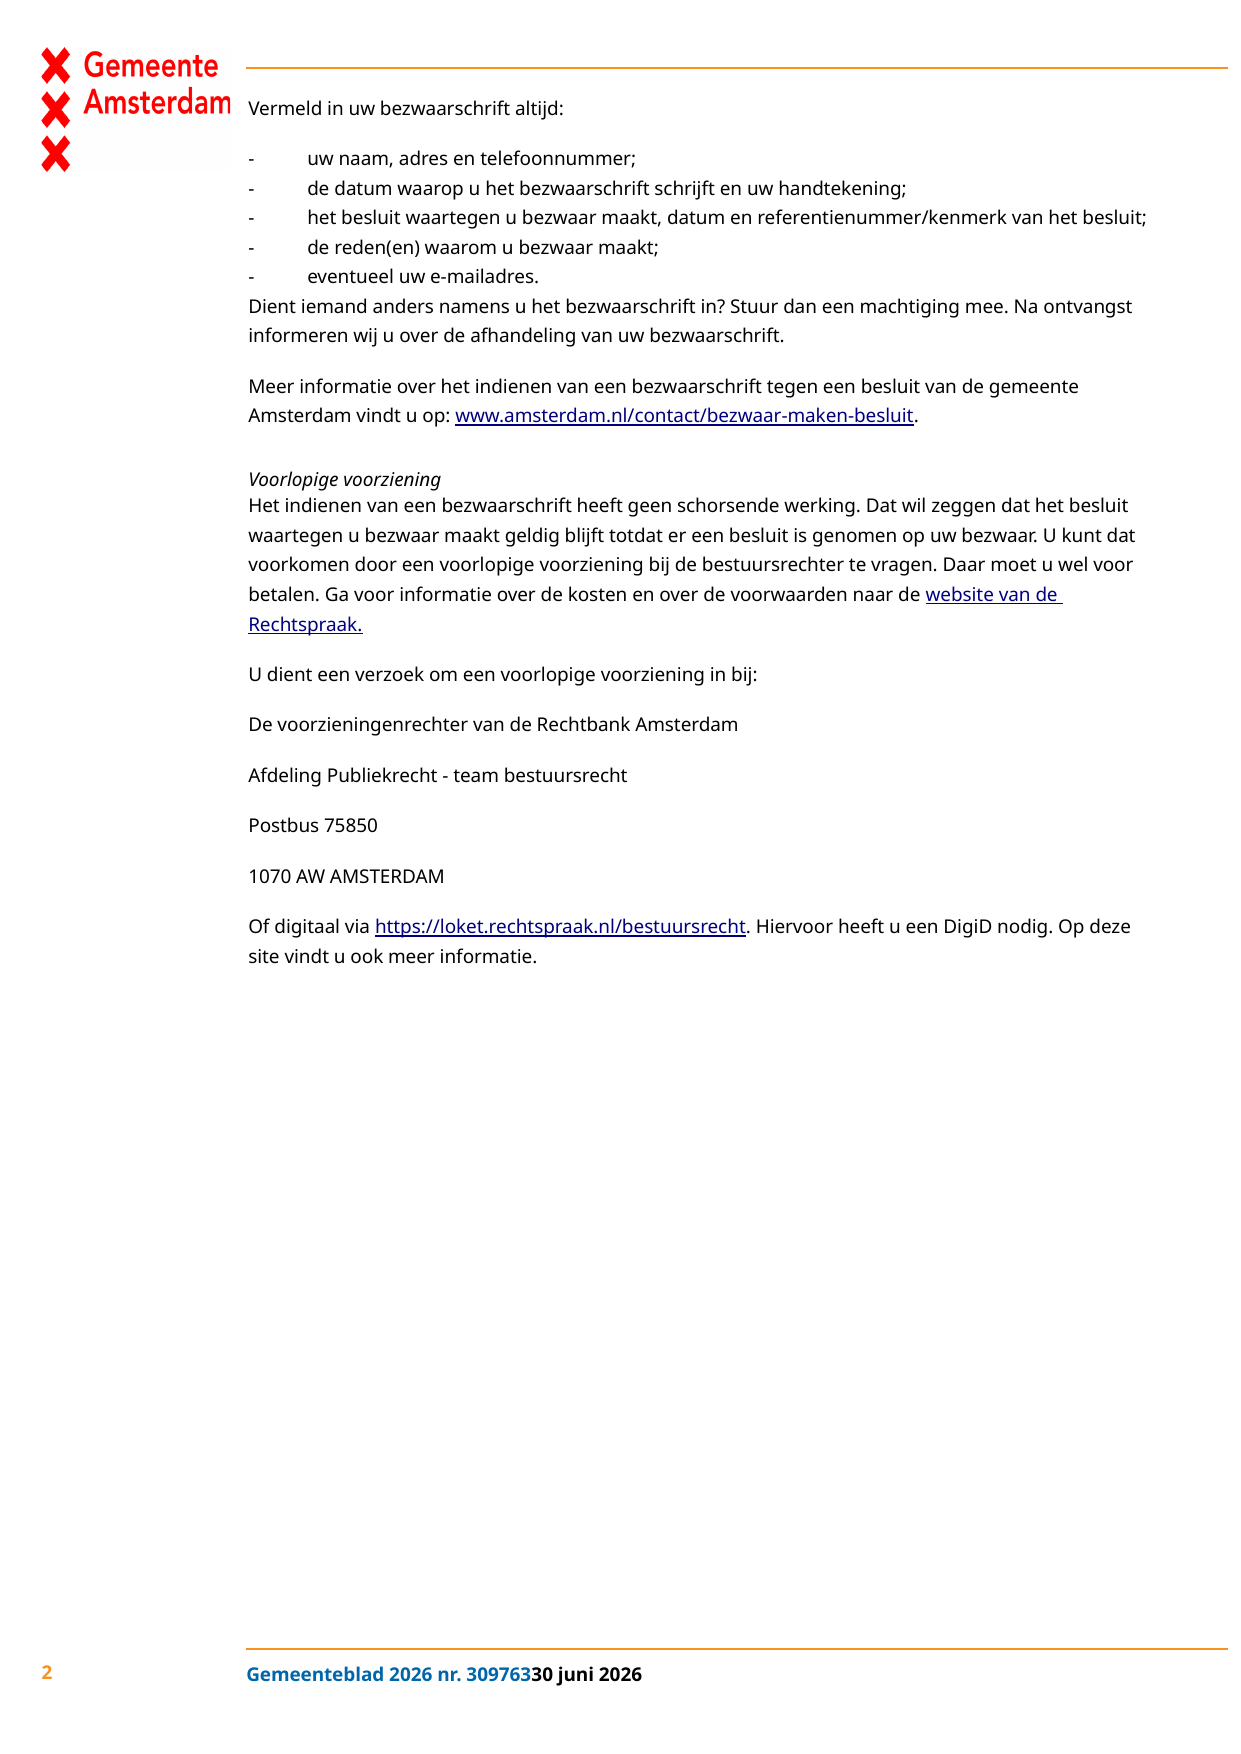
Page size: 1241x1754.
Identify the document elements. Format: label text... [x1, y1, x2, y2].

text Of digitaal via https://loket.rechtspraak.nl/bestuursrecht. Hiervoor heeft u een DigiD nodig. Op deze site vindt u ook meer informatie. [248, 913, 1152, 968]
text De voorzieningenrechter van de Rechtbank Amsterdam [248, 712, 1152, 737]
list uw naam, adres en telefoonnummer; [248, 145, 1152, 171]
text U dient een verzoek om een voorlopige voorziening in bij: [248, 661, 1152, 687]
text Het indienen van een bezwaarschrift heeft geen schorsende werking. Dat wil zeggen dat het besluit waartegen u bezwaar maakt geldig blijft totdat er een besluit is genomen op uw bezwaar. U kunt dat voorkomen door een voorlopige voorziening bij de bestuursrechter te vragen. Daar moet u wel voor betalen. Ga voor informatie over de kosten en over de voorwaarden naar de website van de Rechtspraak. [248, 492, 1152, 636]
list de datum waarop u het bezwaarschrift schrijft en uw handtekening; [248, 175, 1152, 201]
text Vermeld in uw bezwaarschrift altijd: [248, 95, 1152, 121]
list de reden(en) waarom u bezwaar maakt; [248, 234, 1152, 260]
text 1070 AW AMSTERDAM [248, 863, 1152, 888]
text Dient iemand anders namens u het bezwaarschrift in? Stuur dan een machtiging mee. Na ontvangst informeren wij u over de afhandeling van uw bezwaarschrift. [248, 293, 1152, 348]
list eventueel uw e-mailadres. [248, 263, 1152, 289]
text Afdeling Publiekrecht - team bestuursrecht [248, 762, 1152, 788]
list het besluit waartegen u bezwaar maakt, datum en referentienummer/kenmerk van het besluit; [248, 204, 1152, 230]
text Meer informatie over het indienen van een bezwaarschrift tegen een besluit van de gemeente Amsterdam vindt u op: www.amsterdam.nl/contact/bezwaar-maken-besluit. [248, 373, 1152, 428]
text Voorlopige voorziening [248, 467, 1152, 492]
text Postbus 75850 [248, 812, 1152, 838]
picture [41, 47, 231, 172]
